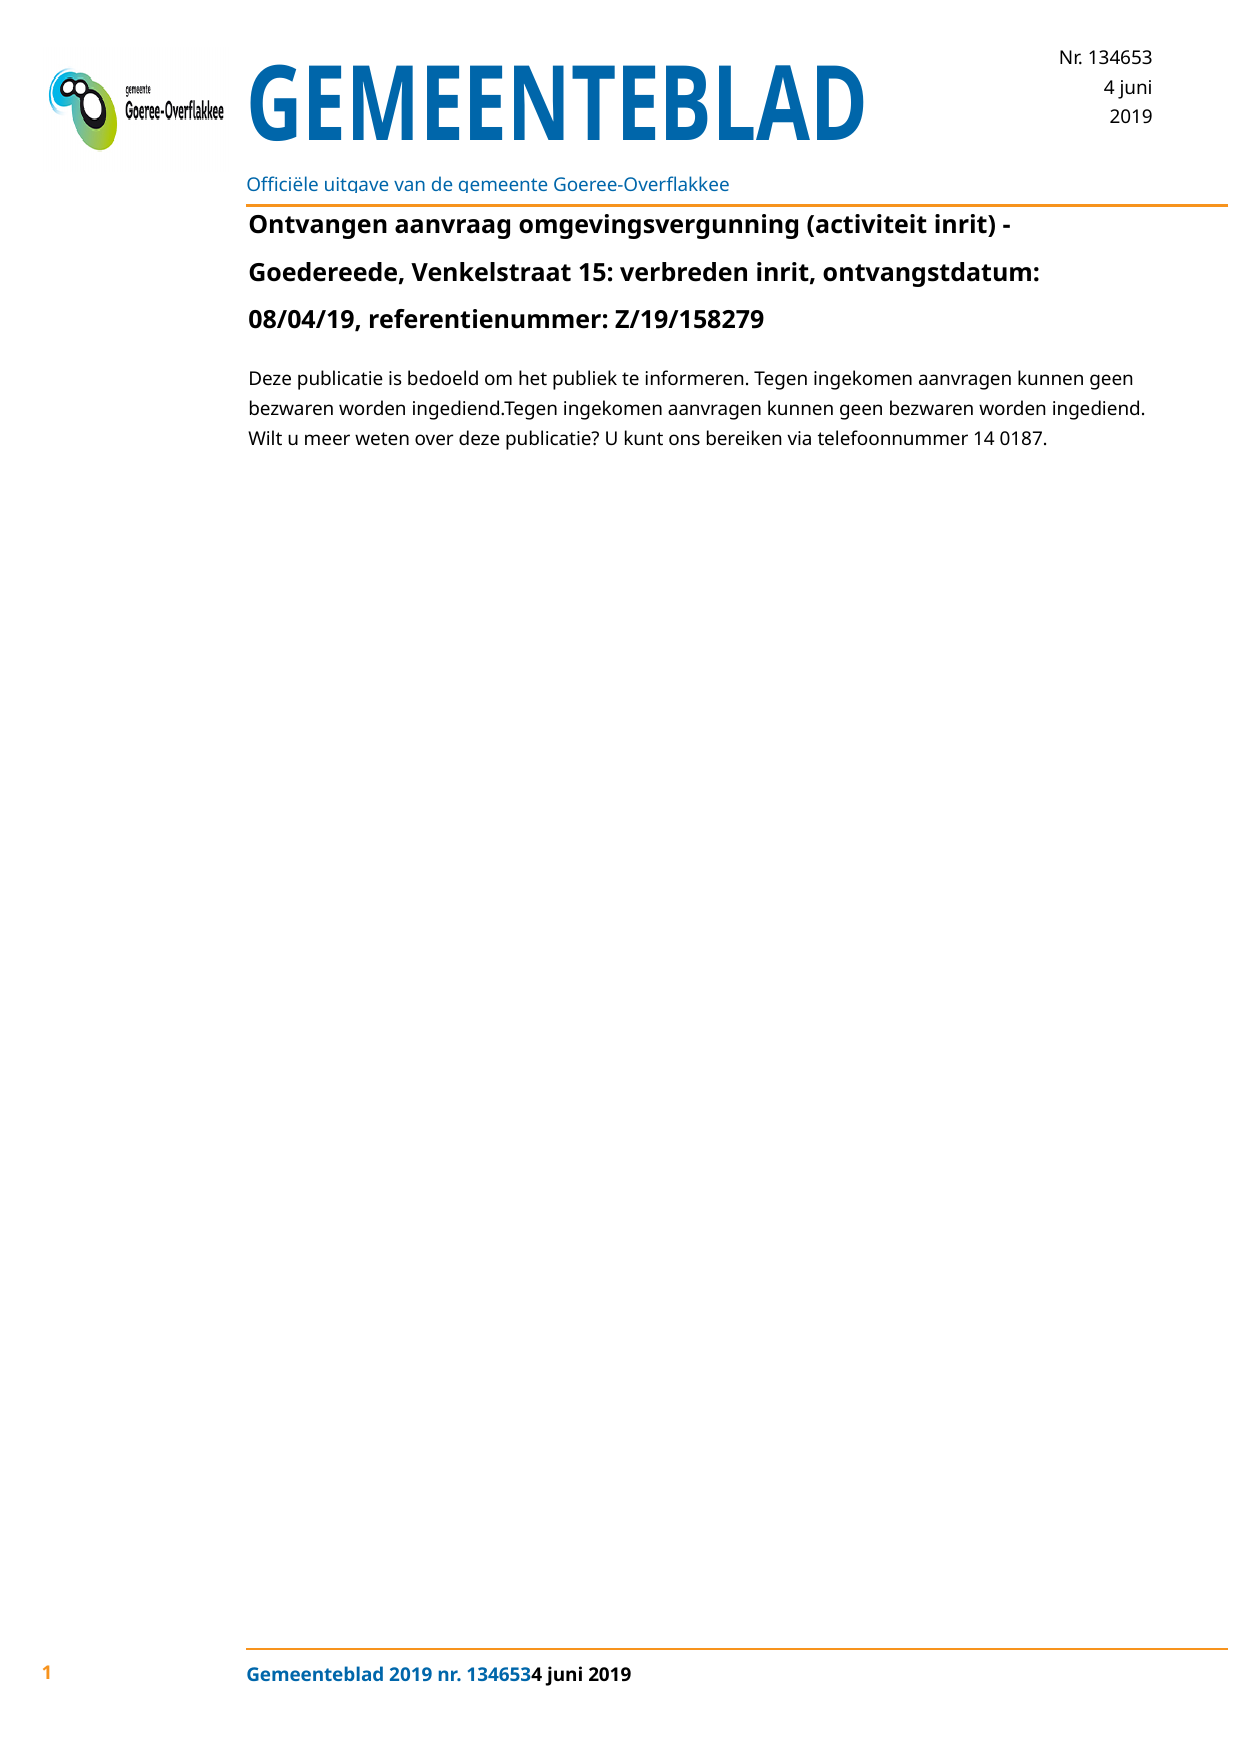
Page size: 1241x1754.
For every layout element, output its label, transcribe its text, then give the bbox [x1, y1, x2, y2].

picture [41, 47, 231, 172]
text Ontvangen aanvraag omgevingsvergunning (activiteit inrit) - Goedereede, Venkelstraat 15: verbreden inrit, ontvangstdatum: 08/04/19, referentienummer: Z/19/158279 [248, 207, 1152, 336]
text Deze publicatie is bedoeld om het publiek te informeren. Tegen ingekomen aanvragen kunnen geen bezwaren worden ingediend.Tegen ingekomen aanvragen kunnen geen bezwaren worden ingediend. Wilt u meer weten over deze publicatie? U kunt ons bereiken via telefoonnummer 14 0187. [248, 366, 1152, 450]
